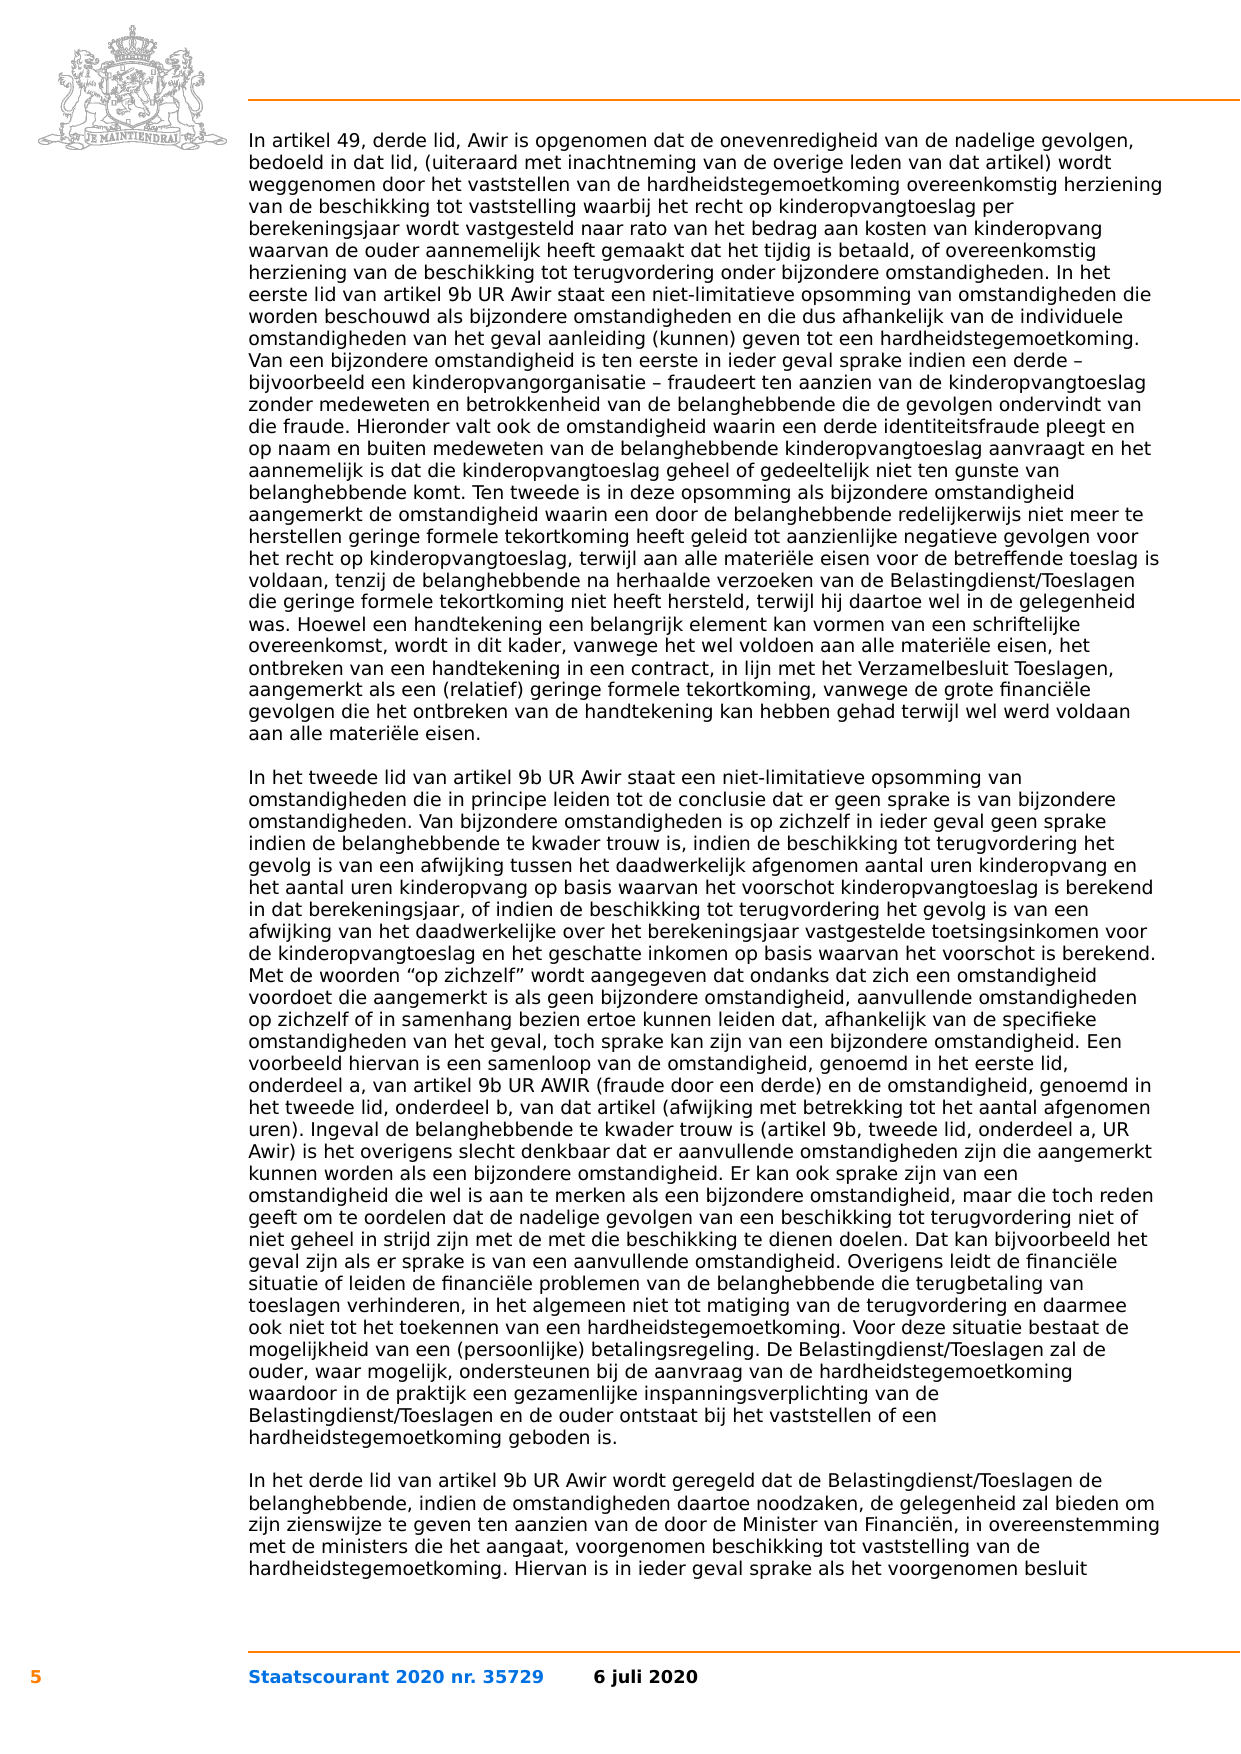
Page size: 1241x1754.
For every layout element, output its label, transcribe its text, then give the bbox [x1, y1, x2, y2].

picture [38, 25, 227, 150]
text In artikel 49, derde lid, Awir is opgenomen dat de onevenredigheid van de nadelige gevolgen, bedoeld in dat lid, (uiteraard met inachtneming van de overige leden van dat artikel) wordt weggenomen door het vaststellen van de hardheidstegemoetkoming overeenkomstig herziening van de beschikking tot vaststelling waarbij het recht op kinderopvangtoeslag per berekeningsjaar wordt vastgesteld naar rato van het bedrag aan kosten van kinderopvang waarvan de ouder aannemelijk heeft gemaakt dat het tijdig is betaald, of overeenkomstig herziening van de beschikking tot terugvordering onder bijzondere omstandigheden. In het eerste lid van artikel 9b UR Awir staat een niet-limitatieve opsomming van omstandigheden die worden beschouwd als bijzondere omstandigheden en die dus afhankelijk van de individuele omstandigheden van het geval aanleiding (kunnen) geven tot een hardheidstegemoetkoming. Van een bijzondere omstandigheid is ten eerste in ieder geval sprake indien een derde – bijvoorbeeld een kinderopvangorganisatie – fraudeert ten aanzien van de kinderopvangtoeslag zonder medeweten en betrokkenheid van de belanghebbende die de gevolgen ondervindt van die fraude. Hieronder valt ook de omstandigheid waarin een derde identiteitsfraude pleegt en op naam en buiten medeweten van de belanghebbende kinderopvangtoeslag aanvraagt en het aannemelijk is dat die kinderopvangtoeslag geheel of gedeeltelijk niet ten gunste van belanghebbende komt. Ten tweede is in deze opsomming als bijzondere omstandigheid aangemerkt de omstandigheid waarin een door de belanghebbende redelijkerwijs niet meer te herstellen geringe formele tekortkoming heeft geleid tot aanzienlijke negatieve gevolgen voor het recht op kinderopvangtoeslag, terwijl aan alle materiële eisen voor de betreffende toeslag is voldaan, tenzij de belanghebbende na herhaalde verzoeken van de Belastingdienst/Toeslagen die geringe formele tekortkoming niet heeft hersteld, terwijl hij daartoe wel in de gelegenheid was. Hoewel een handtekening een belangrijk element kan vormen van een schriftelijke overeenkomst, wordt in dit kader, vanwege het wel voldoen aan alle materiële eisen, het ontbreken van een handtekening in een contract, in lijn met het Verzamelbesluit Toeslagen, aangemerkt als een (relatief) geringe formele tekortkoming, vanwege de grote financiële gevolgen die het ontbreken van de handtekening kan hebben gehad terwijl wel werd voldaan aan alle materiële eisen. [248, 130, 1163, 745]
text In het tweede lid van artikel 9b UR Awir staat een niet-limitatieve opsomming van omstandigheden die in principe leiden tot de conclusie dat er geen sprake is van bijzondere omstandigheden. Van bijzondere omstandigheden is op zichzelf in ieder geval geen sprake indien de belanghebbende te kwader trouw is, indien de beschikking tot terugvordering het gevolg is van een afwijking tussen het daadwerkelijk afgenomen aantal uren kinderopvang en het aantal uren kinderopvang op basis waarvan het voorschot kinderopvangtoeslag is berekend in dat berekeningsjaar, of indien de beschikking tot terugvordering het gevolg is van een afwijking van het daadwerkelijke over het berekeningsjaar vastgestelde toetsingsinkomen voor de kinderopvangtoeslag en het geschatte inkomen op basis waarvan het voorschot is berekend. Met de woorden “op zichzelf” wordt aangegeven dat ondanks dat zich een omstandigheid voordoet die aangemerkt is als geen bijzondere omstandigheid, aanvullende omstandigheden op zichzelf of in samenhang bezien ertoe kunnen leiden dat, afhankelijk van de specifieke omstandigheden van het geval, toch sprake kan zijn van een bijzondere omstandigheid. Een voorbeeld hiervan is een samenloop van de omstandigheid, genoemd in het eerste lid, onderdeel a, van artikel 9b UR AWIR (fraude door een derde) en de omstandigheid, genoemd in het tweede lid, onderdeel b, van dat artikel (afwijking met betrekking tot het aantal afgenomen uren). Ingeval de belanghebbende te kwader trouw is (artikel 9b, tweede lid, onderdeel a, UR Awir) is het overigens slecht denkbaar dat er aanvullende omstandigheden zijn die aangemerkt kunnen worden als een bijzondere omstandigheid. Er kan ook sprake zijn van een omstandigheid die wel is aan te merken als een bijzondere omstandigheid, maar die toch reden geeft om te oordelen dat de nadelige gevolgen van een beschikking tot terugvordering niet of niet geheel in strijd zijn met de met die beschikking te dienen doelen. Dat kan bijvoorbeeld het geval zijn als er sprake is van een aanvullende omstandigheid. Overigens leidt de financiële situatie of leiden de financiële problemen van de belanghebbende die terugbetaling van toeslagen verhinderen, in het algemeen niet tot matiging van de terugvordering en daarmee ook niet tot het toekennen van een hardheidstegemoetkoming. Voor deze situatie bestaat de mogelijkheid van een (persoonlijke) betalingsregeling. De Belastingdienst/Toeslagen zal de ouder, waar mogelijk, ondersteunen bij de aanvraag van de hardheidstegemoetkoming waardoor in de praktijk een gezamenlijke inspanningsverplichting van de Belastingdienst/Toeslagen en de ouder ontstaat bij het vaststellen of een hardheidstegemoetkoming geboden is. [248, 767, 1163, 1448]
text In het derde lid van artikel 9b UR Awir wordt geregeld dat de Belastingdienst/Toeslagen de belanghebbende, indien de omstandigheden daartoe noodzaken, de gelegenheid zal bieden om zijn zienswijze te geven ten aanzien van de door de Minister van Financiën, in overeenstemming met de ministers die het aangaat, voorgenomen beschikking tot vaststelling van de hardheidstegemoetkoming. Hiervan is in ieder geval sprake als het voorgenomen besluit [248, 1470, 1163, 1580]
